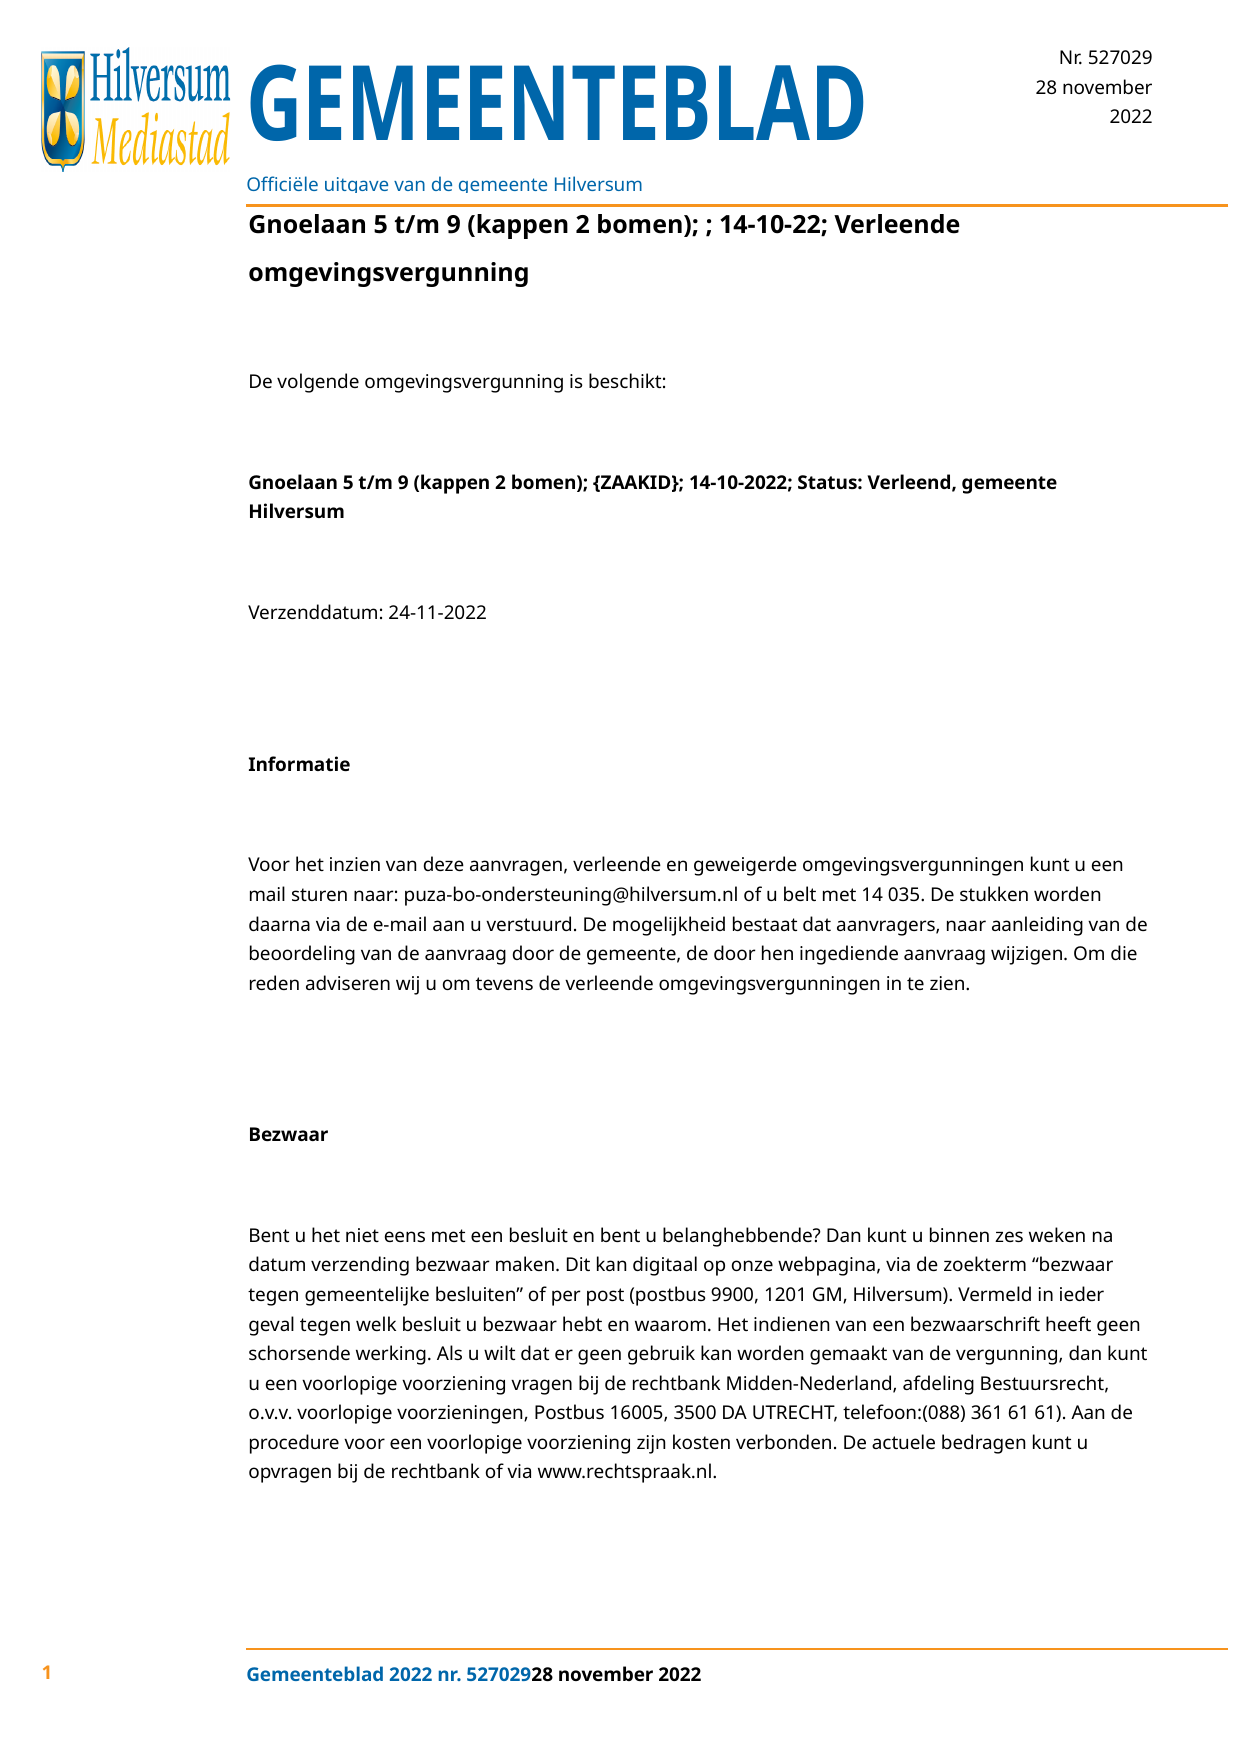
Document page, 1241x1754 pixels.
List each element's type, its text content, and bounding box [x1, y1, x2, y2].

text Bezwaar [248, 1121, 1152, 1147]
text Informatie [248, 751, 1152, 777]
text De volgende omgevingsvergunning is beschikt: [248, 368, 1152, 394]
text Gnoelaan 5 t/m 9 (kappen 2 bomen); ; 14-10-22; Verleende omgevingsvergunning [248, 207, 1152, 288]
text Verzenddatum: 24-11-2022 [248, 599, 1152, 625]
picture [41, 47, 231, 172]
text Voor het inzien van deze aanvragen, verleende en geweigerde omgevingsvergunningen kunt u een mail sturen naar: puza-bo-ondersteuning@hilversum.nl of u belt met 14 035. De stukken worden daarna via de e-mail aan u verstuurd. De mogelijkheid bestaat dat aanvragers, naar aanleiding van de beoordeling van de aanvraag door de gemeente, de door hen ingediende aanvraag wijzigen. Om die reden adviseren wij u om tevens de verleende omgevingsvergunningen in te zien. [248, 852, 1152, 996]
text Gnoelaan 5 t/m 9 (kappen 2 bomen); {ZAAKID}; 14-10-2022; Status: Verleend, gemeente Hilversum [248, 469, 1152, 524]
text Bent u het niet eens met een besluit en bent u belanghebbende? Dan kunt u binnen zes weken na datum verzending bezwaar maken. Dit kan digitaal op onze webpagina, via de zoekterm “bezwaar tegen gemeentelijke besluiten” of per post (postbus 9900, 1201 GM, Hilversum). Vermeld in ieder geval tegen welk besluit u bezwaar hebt en waarom. Het indienen van een bezwaarschrift heeft geen schorsende werking. Als u wilt dat er geen gebruik kan worden gemaakt van de vergunning, dan kunt u een voorlopige voorziening vragen bij de rechtbank Midden-Nederland, afdeling Bestuursrecht, o.v.v. voorlopige voorzieningen, Postbus 16005, 3500 DA UTRECHT, telefoon:(088) 361 61 61). Aan de procedure voor een voorlopige voorziening zijn kosten verbonden. De actuele bedragen kunt u opvragen bij de rechtbank of via www.rechtspraak.nl. [248, 1222, 1152, 1484]
